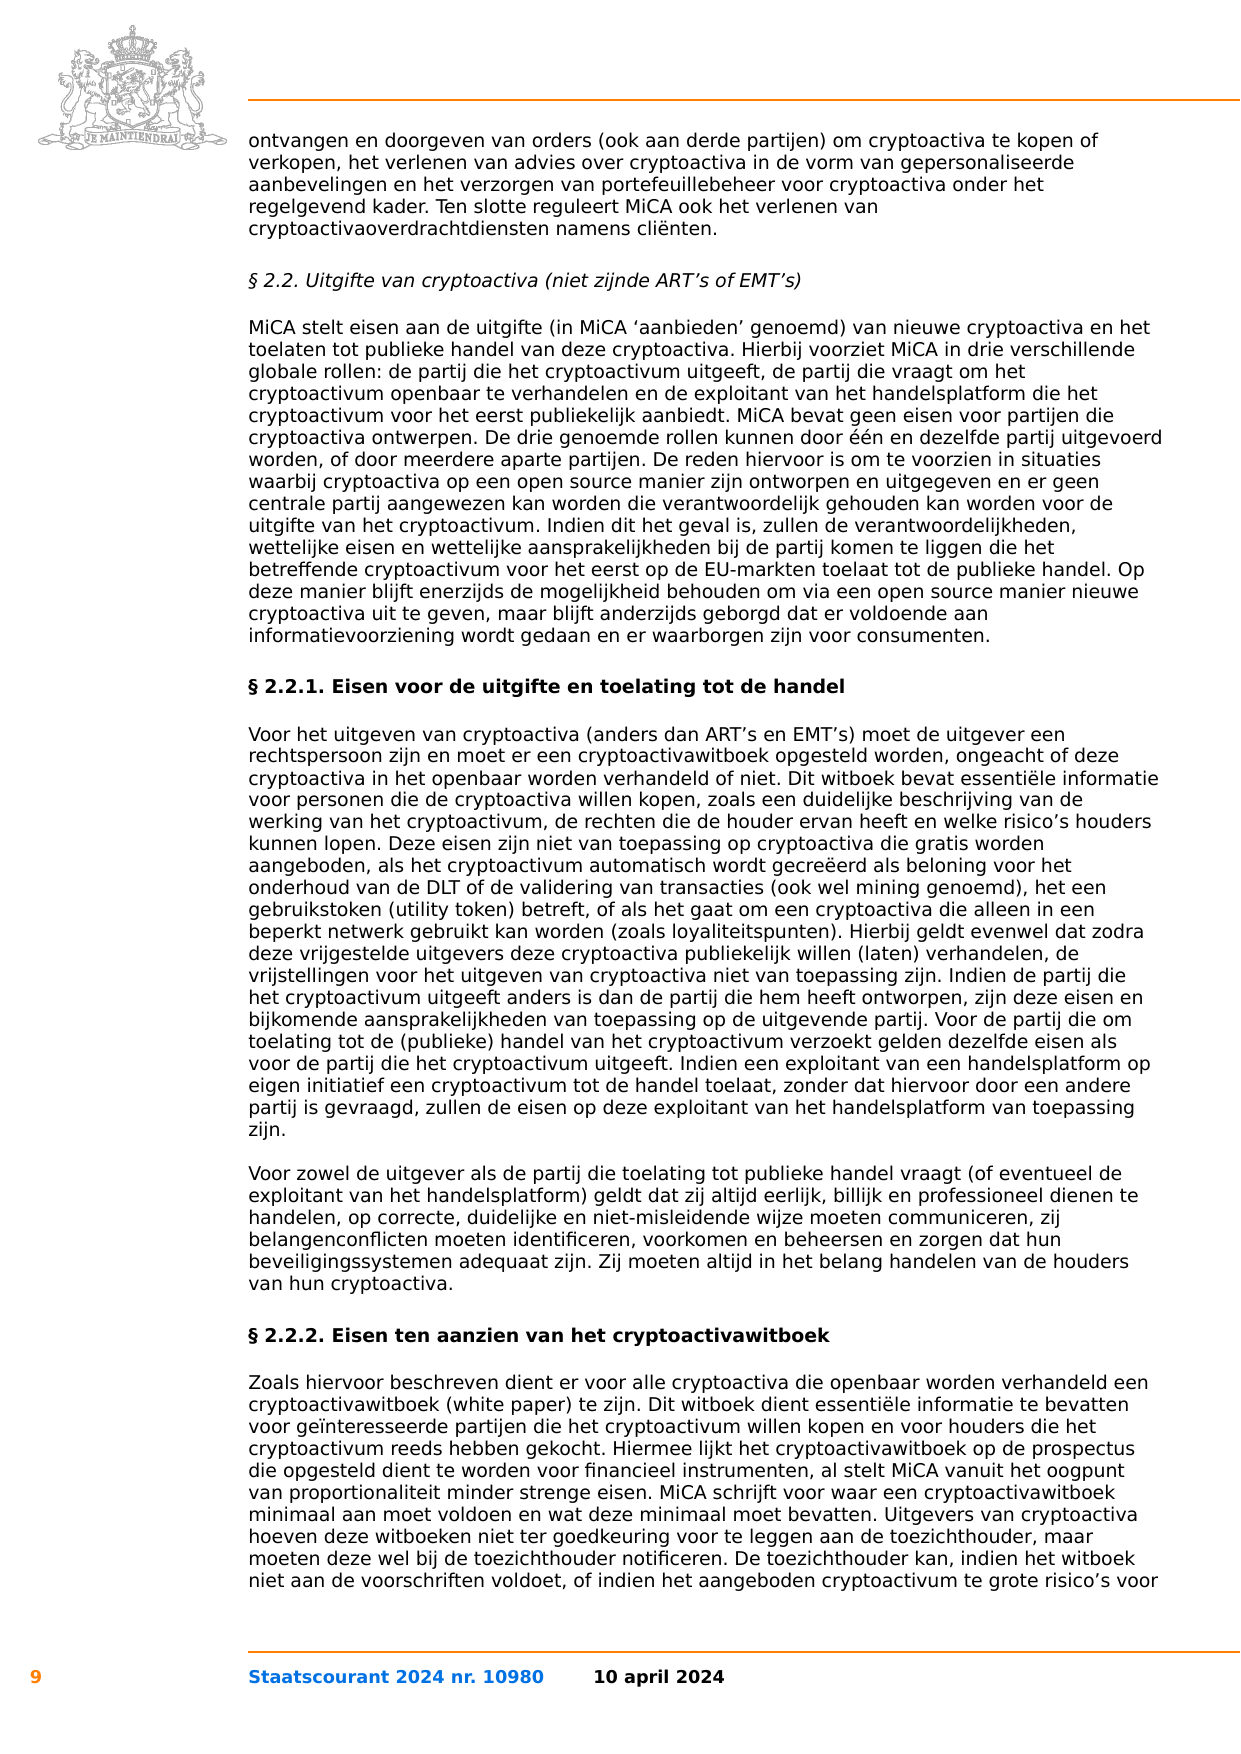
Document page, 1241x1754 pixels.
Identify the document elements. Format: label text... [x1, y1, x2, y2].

text MiCA stelt eisen aan de uitgifte (in MiCA ‘aanbieden’ genoemd) van nieuwe cryptoactiva en het toelaten tot publieke handel van deze cryptoactiva. Hierbij voorziet MiCA in drie verschillende globale rollen: de partij die het cryptoactivum uitgeeft, de partij die vraagt om het cryptoactivum openbaar te verhandelen en de exploitant van het handelsplatform die het cryptoactivum voor het eerst publiekelijk aanbiedt. MiCA bevat geen eisen voor partijen die cryptoactiva ontwerpen. De drie genoemde rollen kunnen door één en dezelfde partij uitgevoerd worden, of door meerdere aparte partijen. De reden hiervoor is om te voorzien in situaties waarbij cryptoactiva op een open source manier zijn ontworpen en uitgegeven en er geen centrale partij aangewezen kan worden die verantwoordelijk gehouden kan worden voor de uitgifte van het cryptoactivum. Indien dit het geval is, zullen de verantwoordelijkheden, wettelijke eisen en wettelijke aansprakelijkheden bij de partij komen te liggen die het betreffende cryptoactivum voor het eerst op de EU-markten toelaat tot de publieke handel. Op deze manier blijft enerzijds de mogelijkheid behouden om via een open source manier nieuwe cryptoactiva uit te geven, maar blijft anderzijds geborgd dat er voldoende aan informatievoorziening wordt gedaan en er waarborgen zijn voor consumenten. [248, 317, 1163, 646]
text Zoals hiervoor beschreven dient er voor alle cryptoactiva die openbaar worden verhandeld een cryptoactivawitboek (white paper) te zijn. Dit witboek dient essentiële informatie te bevatten voor geïnteresseerde partijen die het cryptoactivum willen kopen en voor houders die het cryptoactivum reeds hebben gekocht. Hiermee lijkt het cryptoactivawitboek op de prospectus die opgesteld dient te worden voor financieel instrumenten, al stelt MiCA vanuit het oogpunt van proportionaliteit minder strenge eisen. MiCA schrijft voor waar een cryptoactivawitboek minimaal aan moet voldoen en wat deze minimaal moet bevatten. Uitgevers van cryptoactiva hoeven deze witboeken niet ter goedkeuring voor te leggen aan de toezichthouder, maar moeten deze wel bij de toezichthouder notificeren. De toezichthouder kan, indien het witboek niet aan de voorschriften voldoet, of indien het aangeboden cryptoactivum te grote risico’s voor [248, 1372, 1163, 1592]
subtitle § 2.2. Uitgifte van cryptoactiva (niet zijnde ART’s of EMT’s) [248, 270, 1163, 292]
subtitle § 2.2.2. Eisen ten aanzien van het cryptoactivawitboek [248, 1325, 1163, 1347]
text ontvangen en doorgeven van orders (ook aan derde partijen) om cryptoactiva te kopen of verkopen, het verlenen van advies over cryptoactiva in de vorm van gepersonaliseerde aanbevelingen en het verzorgen van portefeuillebeheer voor cryptoactiva onder het regelgevend kader. Ten slotte reguleert MiCA ook het verlenen van cryptoactivaoverdrachtdiensten namens cliënten. [248, 130, 1163, 240]
text Voor het uitgeven van cryptoactiva (anders dan ART’s en EMT’s) moet de uitgever een rechtspersoon zijn en moet er een cryptoactivawitboek opgesteld worden, ongeacht of deze cryptoactiva in het openbaar worden verhandeld of niet. Dit witboek bevat essentiële informatie voor personen die de cryptoactiva willen kopen, zoals een duidelijke beschrijving van de werking van het cryptoactivum, de rechten die de houder ervan heeft en welke risico’s houders kunnen lopen. Deze eisen zijn niet van toepassing op cryptoactiva die gratis worden aangeboden, als het cryptoactivum automatisch wordt gecreëerd als beloning voor het onderhoud van de DLT of de validering van transacties (ook wel mining genoemd), het een gebruikstoken (utility token) betreft, of als het gaat om een cryptoactiva die alleen in een beperkt netwerk gebruikt kan worden (zoals loyaliteitspunten). Hierbij geldt evenwel dat zodra deze vrijgestelde uitgevers deze cryptoactiva publiekelijk willen (laten) verhandelen, de vrijstellingen voor het uitgeven van cryptoactiva niet van toepassing zijn. Indien de partij die het cryptoactivum uitgeeft anders is dan de partij die hem heeft ontworpen, zijn deze eisen en bijkomende aansprakelijkheden van toepassing op de uitgevende partij. Voor de partij die om toelating tot de (publieke) handel van het cryptoactivum verzoekt gelden dezelfde eisen als voor de partij die het cryptoactivum uitgeeft. Indien een exploitant van een handelsplatform op eigen initiatief een cryptoactivum tot de handel toelaat, zonder dat hiervoor door een andere partij is gevraagd, zullen de eisen op deze exploitant van het handelsplatform van toepassing zijn. [248, 723, 1163, 1141]
subtitle § 2.2.1. Eisen voor de uitgifte en toelating tot de handel [248, 676, 1163, 698]
picture [38, 25, 227, 150]
text Voor zowel de uitgever als de partij die toelating tot publieke handel vraagt (of eventueel de exploitant van het handelsplatform) geldt dat zij altijd eerlijk, billijk en professioneel dienen te handelen, op correcte, duidelijke en niet-misleidende wijze moeten communiceren, zij belangenconflicten moeten identificeren, voorkomen en beheersen en zorgen dat hun beveiligingssystemen adequaat zijn. Zij moeten altijd in het belang handelen van de houders van hun cryptoactiva. [248, 1163, 1163, 1295]
